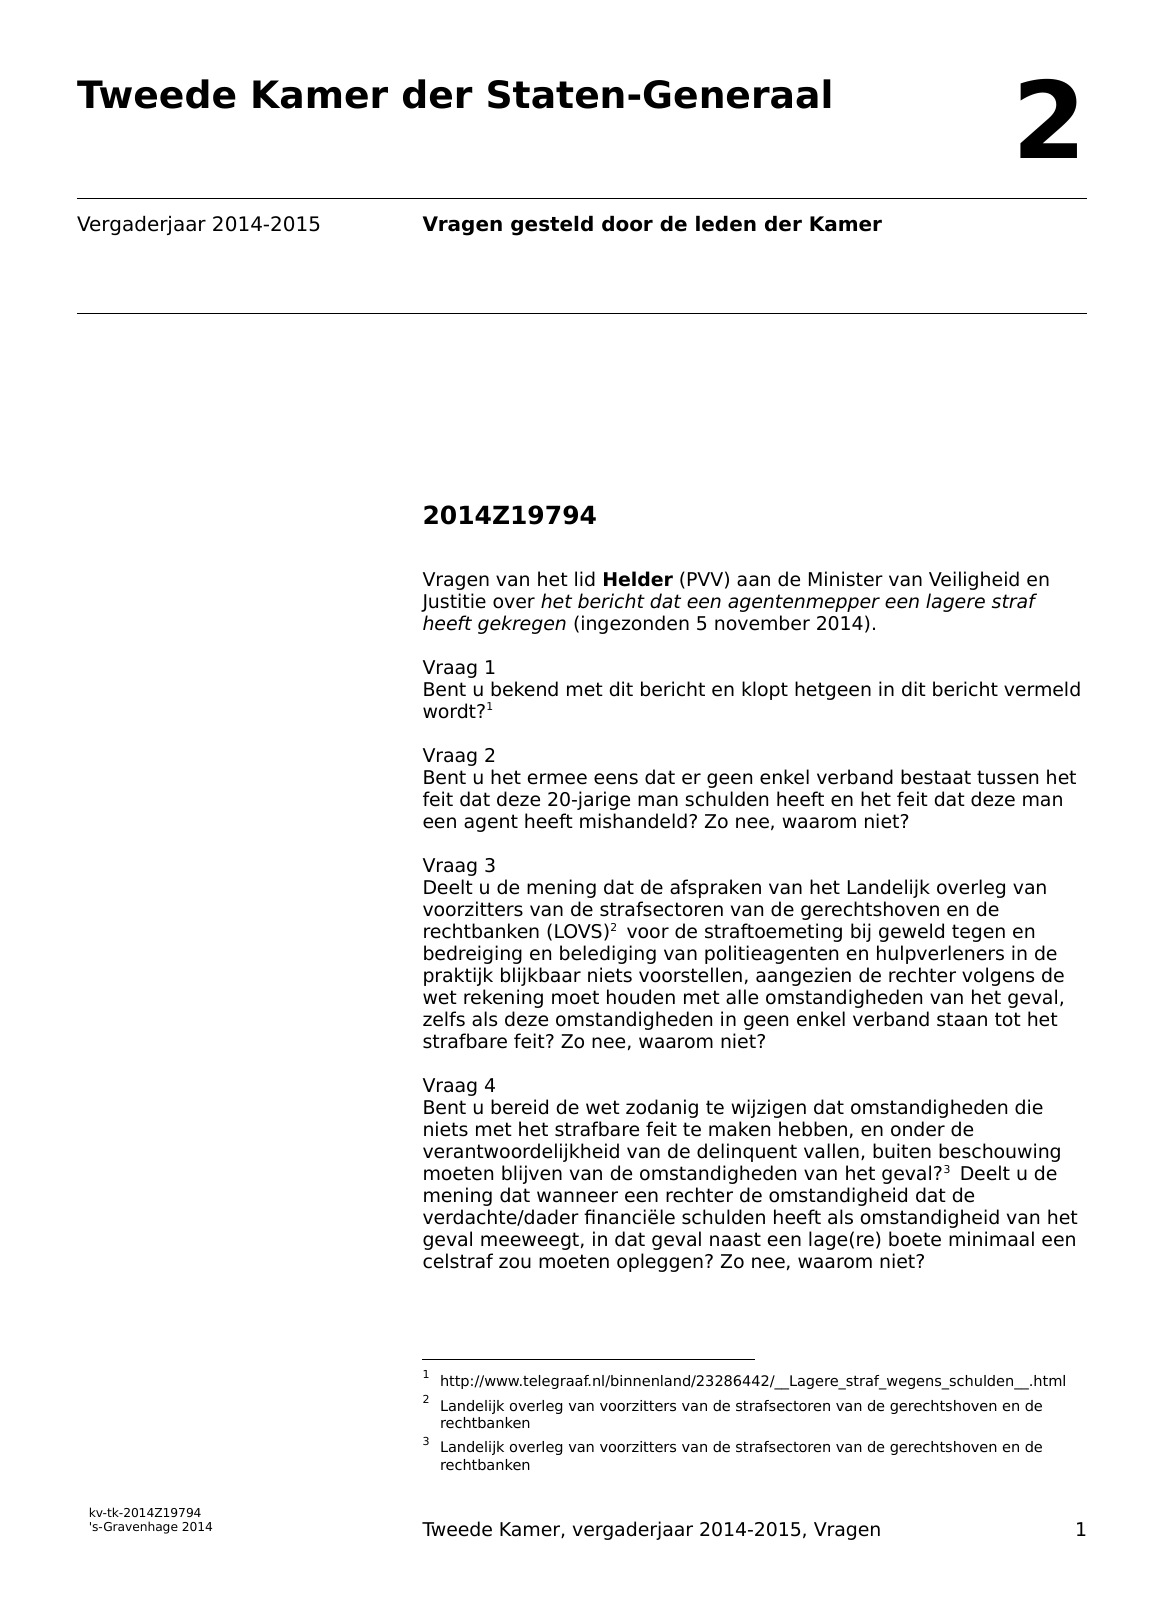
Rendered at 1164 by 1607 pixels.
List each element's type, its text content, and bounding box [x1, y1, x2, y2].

text Bent u het ermee eens dat er geen enkel verband bestaat tussen het feit dat deze 20-jarige man schulden heeft en het feit dat deze man een agent heeft mishandeld? Zo nee, waarom niet? [422, 767, 1087, 833]
text Bent u bereid de wet zodanig te wijzigen dat omstandigheden die niets met het strafbare feit te maken hebben, en onder de verantwoordelijkheid van de delinquent vallen, buiten beschouwing moeten blijven van de omstandigheden van het geval? Deelt u de mening dat wanneer een rechter de omstandigheid dat de verdachte/dader financiële schulden heeft als omstandigheid van het geval meeweegt, in dat geval naast een lage(re) boete minimaal een celstraf zou moeten opleggen? Zo nee, waarom niet? [422, 1097, 1087, 1273]
text kv-tk-2014Z19794 [88, 1506, 323, 1520]
text 's-Gravenhage 2014 [88, 1520, 323, 1534]
text Deelt u de mening dat de afspraken van het Landelijk overleg van voorzitters van de strafsectoren van de gerechtshoven en de rechtbanken (LOVS) voor de straftoemeting bij geweld tegen en bedreiging en belediging van politieagenten en hulpverleners in de praktijk blijkbaar niets voorstellen, aangezien de rechter volgens de wet rekening moet houden met alle omstandigheden van het geval, zelfs als deze omstandigheden in geen enkel verband staan tot het strafbare feit? Zo nee, waarom niet? [422, 877, 1087, 1053]
text Vraag 1 [422, 657, 1087, 679]
table_header Tweede Kamer der Staten-Generaal [77, 59, 886, 198]
text Bent u bekend met dit bericht en klopt hetgeen in dit bericht vermeld wordt? [422, 679, 1087, 723]
text Landelijk overleg van voorzitters van de strafsectoren van de gerechtshoven en de rechtbanken [422, 1435, 1087, 1474]
text Vraag 3 [422, 855, 1087, 877]
text Landelijk overleg van voorzitters van de strafsectoren van de gerechtshoven en de rechtbanken [422, 1393, 1087, 1432]
text http://www.telegraaf.nl/binnenland/23286442/__Lagere_straf_wegens_schulden__.html [422, 1368, 1087, 1391]
text Vraag 4 [422, 1075, 1087, 1097]
table_header 2 [886, 59, 1087, 198]
text Vragen van het lid Helder (PVV) aan de Minister van Veiligheid en Justitie over het bericht dat een agentenmepper een lagere straf heeft gekregen (ingezonden 5 november 2014). [422, 569, 1087, 635]
text Vraag 2 [422, 745, 1087, 767]
text 2014Z19794 [422, 501, 1087, 531]
table_cell Vragen gesteld door de leden der Kamer [422, 199, 1087, 313]
table_cell Vergaderjaar 2014-2015 [77, 199, 422, 313]
